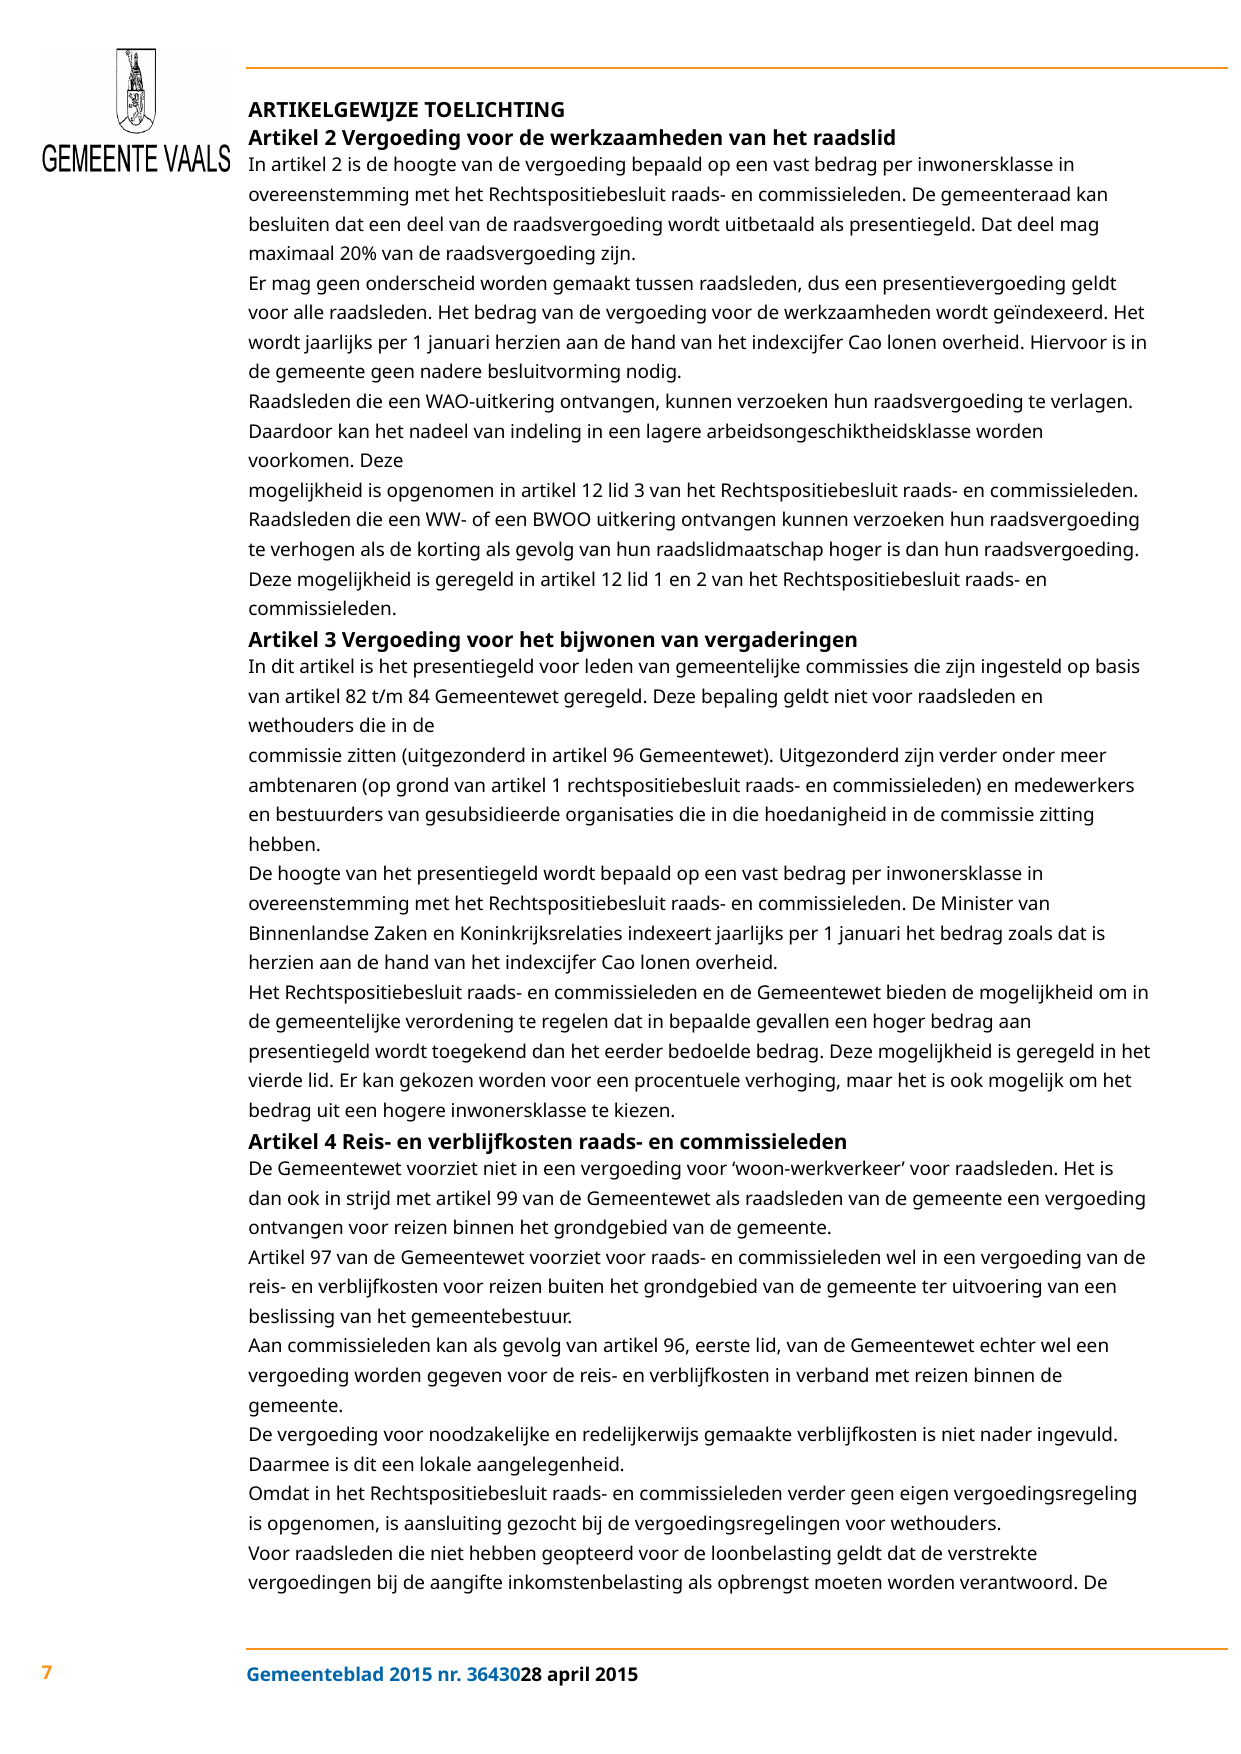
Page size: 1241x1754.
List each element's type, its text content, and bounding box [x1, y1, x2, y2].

text Aan commissieleden kan als gevolg van artikel 96, eerste lid, van de Gemeentewet echter wel een vergoeding worden gegeven voor de reis- en verblijfkosten in verband met reizen binnen de gemeente. [248, 1333, 1152, 1418]
text Omdat in het Rechtspositiebesluit raads- en commissieleden verder geen eigen vergoedingsregeling is opgenomen, is aansluiting gezocht bij de vergoedingsregelingen voor wethouders. [248, 1481, 1152, 1536]
text mogelijkheid is opgenomen in artikel 12 lid 3 van het Rechtspositiebesluit raads- en commissieleden. [248, 477, 1152, 503]
text Artikel 3 Vergoeding voor het bijwonen van vergaderingen [248, 625, 1152, 653]
text De hoogte van het presentiegeld wordt bepaald op een vast bedrag per inwonersklasse in overeenstemming met het Rechtspositiebesluit raads- en commissieleden. De Minister van Binnenlandse Zaken en Koninkrijksrelaties indexeert jaarlijks per 1 januari het bedrag zoals dat is herzien aan de hand van het indexcijfer Cao lonen overheid. [248, 861, 1152, 975]
text commissie zitten (uitgezonderd in artikel 96 Gemeentewet). Uitgezonderd zijn verder onder meer ambtenaren (op grond van artikel 1 rechtspositiebesluit raads- en commissieleden) en medewerkers en bestuurders van gesubsidieerde organisaties die in die hoedanigheid in de commissie zitting hebben. [248, 742, 1152, 857]
text ARTIKELGEWIJZE TOELICHTING [248, 95, 1152, 123]
text Artikel 4 Reis- en verblijfkosten raads- en commissieleden [248, 1127, 1152, 1155]
picture [41, 47, 231, 172]
text Er mag geen onderscheid worden gemaakt tussen raadsleden, dus een presentievergoeding geldt voor alle raadsleden. Het bedrag van de vergoeding voor de werkzaamheden wordt geïndexeerd. Het wordt jaarlijks per 1 januari herzien aan de hand van het indexcijfer Cao lonen overheid. Hiervoor is in de gemeente geen nadere besluitvorming nodig. [248, 270, 1152, 384]
text Artikel 97 van de Gemeentewet voorziet voor raads- en commissieleden wel in een vergoeding van de reis- en verblijfkosten voor reizen buiten het grondgebied van de gemeente ter uitvoering van een beslissing van het gemeentebestuur. [248, 1244, 1152, 1329]
text Artikel 2 Vergoeding voor de werkzaamheden van het raadslid [248, 123, 1152, 152]
text De vergoeding voor noodzakelijke en redelijkerwijs gemaakte verblijfkosten is niet nader ingevuld. Daarmee is dit een lokale aangelegenheid. [248, 1421, 1152, 1477]
text Raadsleden die een WAO-uitkering ontvangen, kunnen verzoeken hun raadsvergoeding te verlagen. Daardoor kan het nadeel van indeling in een lagere arbeidsongeschiktheidsklasse worden voorkomen. Deze [248, 388, 1152, 473]
text De Gemeentewet voorziet niet in een vergoeding voor ‘woon-werkverkeer’ voor raadsleden. Het is dan ook in strijd met artikel 99 van de Gemeentewet als raadsleden van de gemeente een vergoeding ontvangen voor reizen binnen het grondgebied van de gemeente. [248, 1155, 1152, 1240]
text In dit artikel is het presentiegeld voor leden van gemeentelijke commissies die zijn ingesteld op basis van artikel 82 t/m 84 Gemeentewet geregeld. Deze bepaling geldt niet voor raadsleden en wethouders die in de [248, 653, 1152, 738]
text In artikel 2 is de hoogte van de vergoeding bepaald op een vast bedrag per inwonersklasse in overeenstemming met het Rechtspositiebesluit raads- en commissieleden. De gemeenteraad kan besluiten dat een deel van de raadsvergoeding wordt uitbetaald als presentiegeld. Dat deel mag maximaal 20% van de raadsvergoeding zijn. [248, 152, 1152, 266]
text Raadsleden die een WW- of een BWOO uitkering ontvangen kunnen verzoeken hun raadsvergoeding te verhogen als de korting als gevolg van hun raadslidmaatschap hoger is dan hun raadsvergoeding. Deze mogelijkheid is geregeld in artikel 12 lid 1 en 2 van het Rechtspositiebesluit raads- en commissieleden. [248, 507, 1152, 621]
text Het Rechtspositiebesluit raads- en commissieleden en de Gemeentewet bieden de mogelijkheid om in de gemeentelijke verordening te regelen dat in bepaalde gevallen een hoger bedrag aan presentiegeld wordt toegekend dan het eerder bedoelde bedrag. Deze mogelijkheid is geregeld in het vierde lid. Er kan gekozen worden voor een procentuele verhoging, maar het is ook mogelijk om het bedrag uit een hogere inwonersklasse te kiezen. [248, 979, 1152, 1123]
text Voor raadsleden die niet hebben geopteerd voor de loonbelasting geldt dat de verstrekte vergoedingen bij de aangifte inkomstenbelasting als opbrengst moeten worden verantwoord. De [248, 1540, 1152, 1595]
